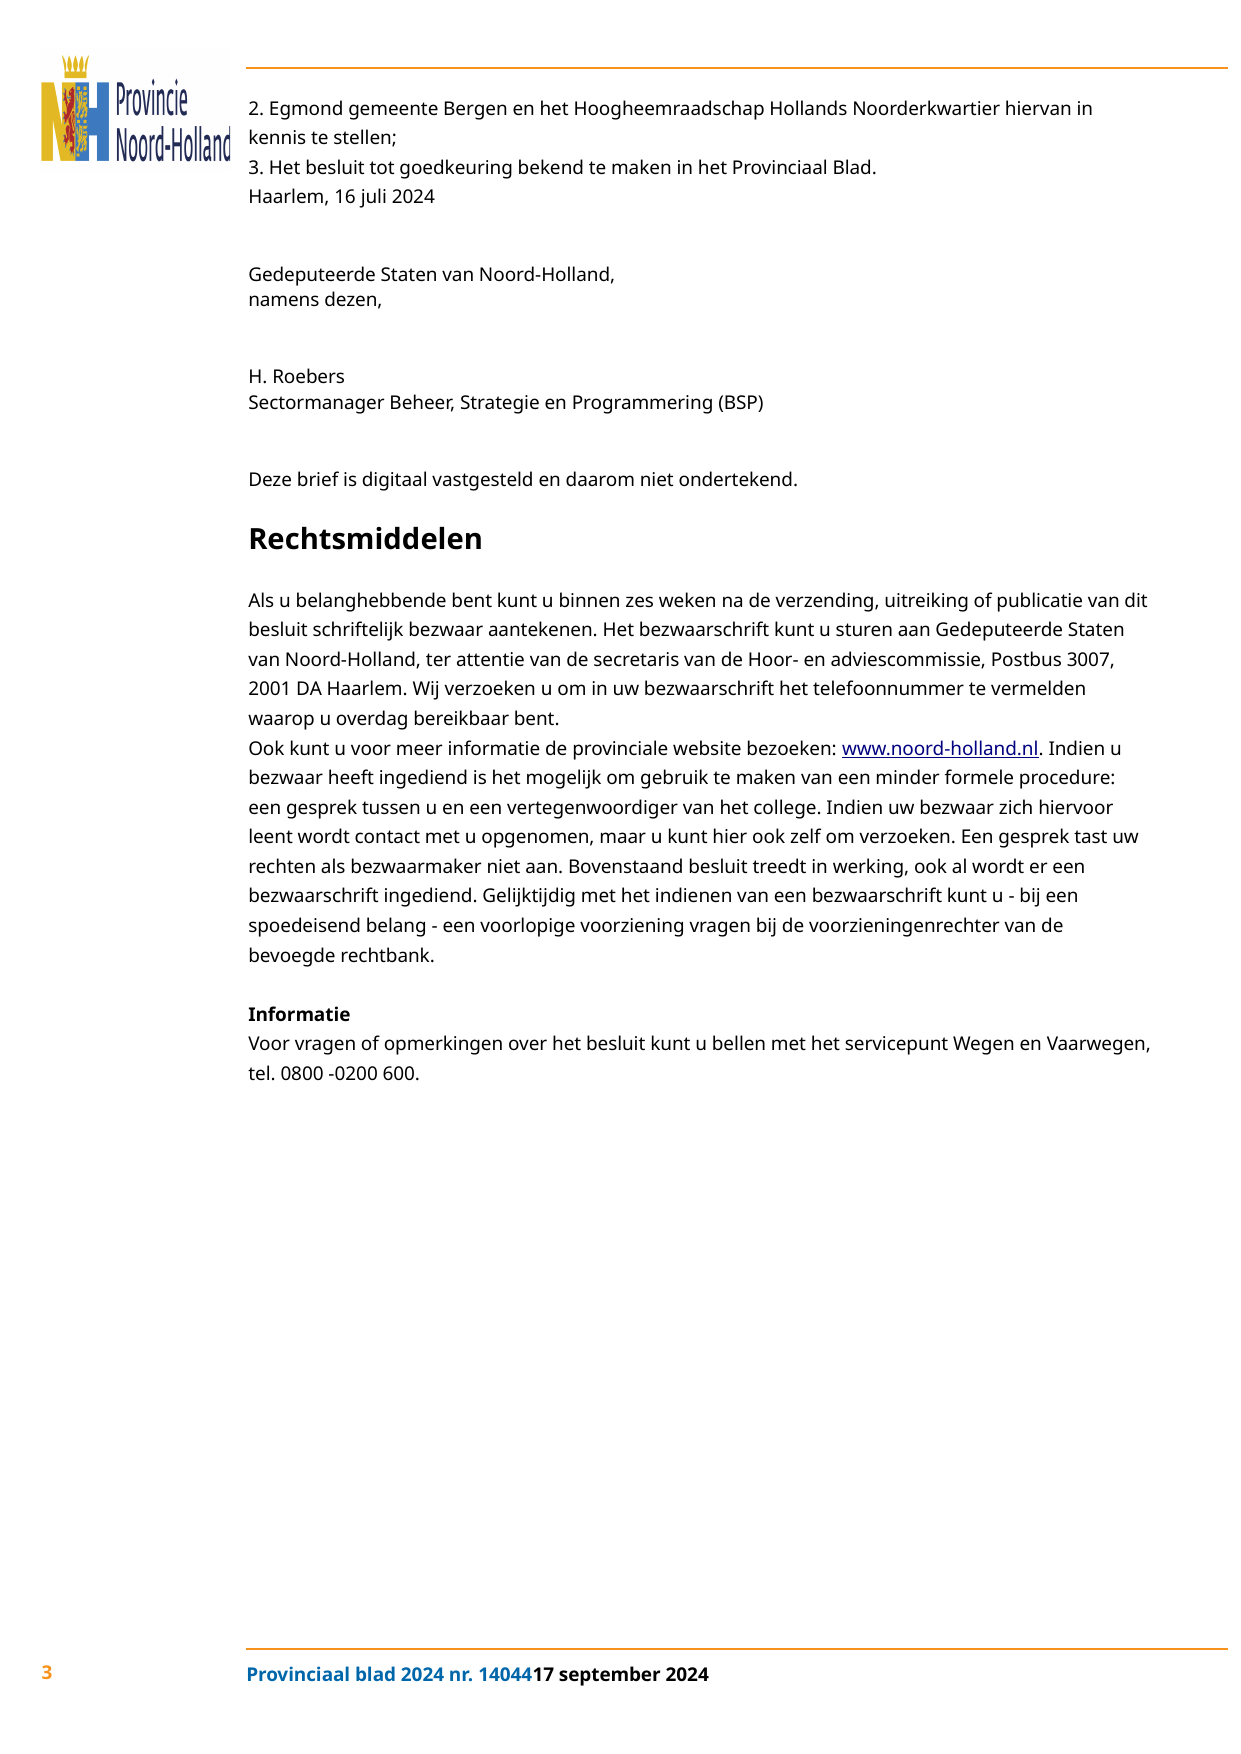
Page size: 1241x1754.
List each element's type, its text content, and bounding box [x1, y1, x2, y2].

text Als u belanghebbende bent kunt u binnen zes weken na de verzending, uitreiking of publicatie van dit besluit schriftelijk bezwaar aantekenen. Het bezwaarschrift kunt u sturen aan Gedeputeerde Staten van Noord-Holland, ter attentie van de secretaris van de Hoor- en adviescommissie, Postbus 3007, 2001 DA Haarlem. Wij verzoeken u om in uw bezwaarschrift het telefoonnummer te vermelden waarop u overdag bereikbaar bent. [248, 587, 1152, 731]
text 3. Het besluit tot goedkeuring bekend te maken in het Provinciaal Blad. [248, 154, 1152, 180]
text H. Roebers [248, 364, 1152, 389]
text Sectormanager Beheer, Strategie en Programmering (BSP) [248, 389, 1152, 415]
text Haarlem, 16 juli 2024 [248, 183, 1152, 209]
text 2. Egmond gemeente Bergen en het Hoogheemraadschap Hollands Noorderkwartier hiervan in kennis te stellen; [248, 95, 1152, 150]
text Rechtsmiddelen [248, 518, 1152, 558]
text Ook kunt u voor meer informatie de provinciale website bezoeken: www.noord-holland.nl. Indien u bezwaar heeft ingediend is het mogelijk om gebruik te maken van een minder formele procedure: een gesprek tussen u en een vertegenwoordiger van het college. Indien uw bezwaar zich hiervoor leent wordt contact met u opgenomen, maar u kunt hier ook zelf om verzoeken. Een gesprek tast uw rechten als bezwaarmaker niet aan. Bovenstaand besluit treedt in werking, ook al wordt er een bezwaarschrift ingediend. Gelijktijdig met het indienen van een bezwaarschrift kunt u - bij een spoedeisend belang - een voorlopige voorziening vragen bij de voorzieningenrechter van de bevoegde rechtbank. [248, 735, 1152, 968]
text Gedeputeerde Staten van Noord-Holland, [248, 261, 1152, 286]
text Deze brief is digitaal vastgesteld en daarom niet ondertekend. [248, 467, 1152, 492]
picture [41, 47, 231, 172]
text Voor vragen of opmerkingen over het besluit kunt u bellen met het servicepunt Wegen en Vaarwegen, tel. 0800 -0200 600. [248, 1031, 1152, 1086]
text Informatie [248, 1001, 1152, 1027]
text namens dezen, [248, 286, 1152, 312]
